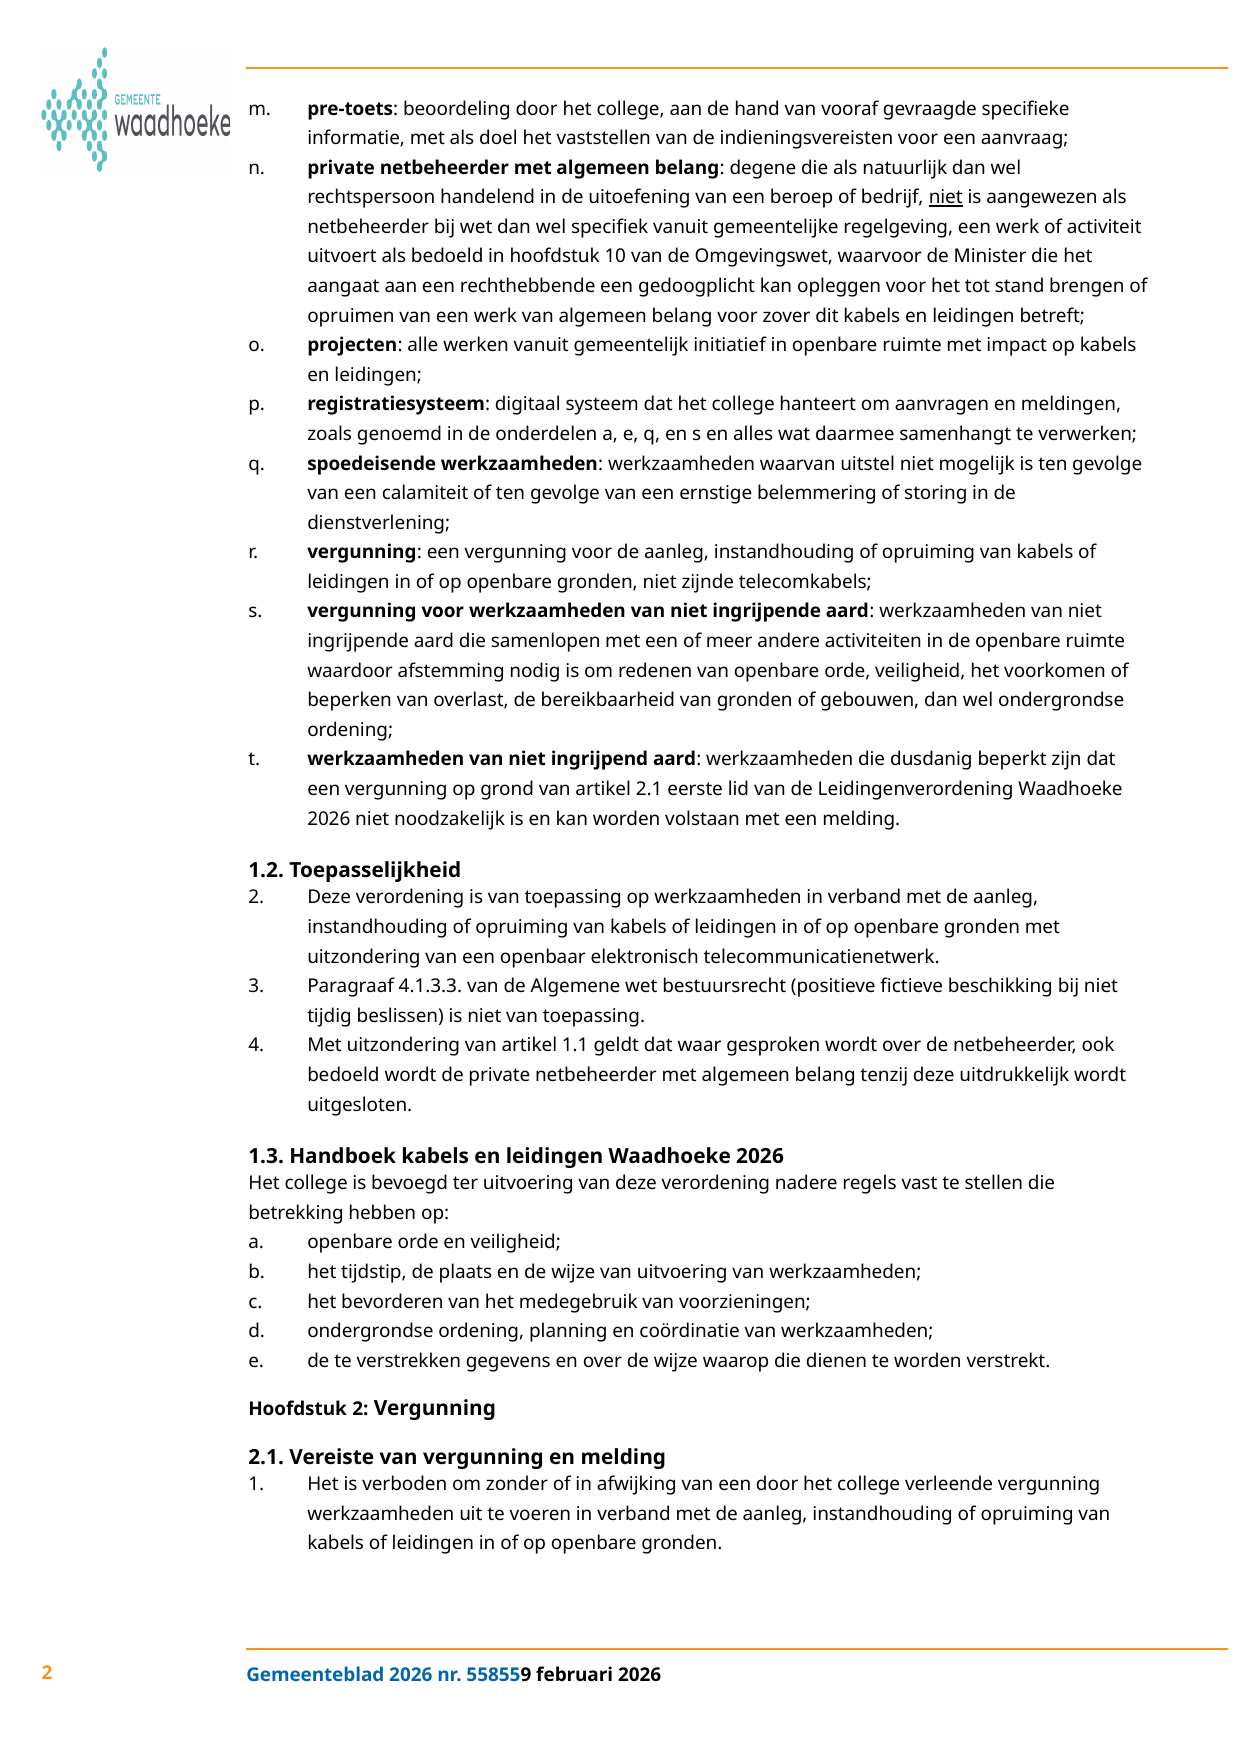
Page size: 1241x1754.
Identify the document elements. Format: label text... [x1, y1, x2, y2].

list spoedeisende werkzaamheden: werkzaamheden waarvan uitstel niet mogelijk is ten gevolge van een calamiteit of ten gevolge van een ernstige belemmering of storing in de dienstverlening; [248, 450, 1152, 535]
list pre-toets: beoordeling door het college, aan de hand van vooraf gevraagde specifieke informatie, met als doel het vaststellen van de indieningsvereisten voor een aanvraag; [248, 95, 1152, 150]
text 2.1. Vereiste van vergunning en melding [248, 1442, 1152, 1470]
list Paragraaf 4.1.3.3. van de Algemene wet bestuursrecht (positieve fictieve beschikking bij niet tijdig beslissen) is niet van toepassing. [248, 972, 1152, 1028]
list werkzaamheden van niet ingrijpend aard: werkzaamheden die dusdanig beperkt zijn dat een vergunning op grond van artikel 2.1 eerste lid van de Leidingenverordening Waadhoeke 2026 niet noodzakelijk is en kan worden volstaan met een melding. [248, 746, 1152, 831]
list registratiesysteem: digitaal systeem dat het college hanteert om aanvragen en meldingen, zoals genoemd in de onderdelen a, e, q, en s en alles wat daarmee samenhangt te verwerken; [248, 391, 1152, 446]
picture [41, 47, 231, 172]
text Het college is bevoegd ter uitvoering van deze verordening nadere regels vast te stellen die betrekking hebben op: [248, 1169, 1152, 1225]
text 1.2. Toepasselijkheid [248, 855, 1152, 884]
list het tijdstip, de plaats en de wijze van uitvoering van werkzaamheden; [248, 1258, 1152, 1284]
list de te verstrekken gegevens en over de wijze waarop die dienen te worden verstrekt. [248, 1347, 1152, 1373]
list het bevorderen van het medegebruik van voorzieningen; [248, 1288, 1152, 1314]
list vergunning: een vergunning voor de aanleg, instandhouding of opruiming van kabels of leidingen in of op openbare gronden, niet zijnde telecomkabels; [248, 538, 1152, 594]
list vergunning voor werkzaamheden van niet ingrijpende aard: werkzaamheden van niet ingrijpende aard die samenlopen met een of meer andere activiteiten in de openbare ruimte waardoor afstemming nodig is om redenen van openbare orde, veiligheid, het voorkomen of beperken van overlast, de bereikbaarheid van gronden of gebouwen, dan wel ondergrondse ordening; [248, 598, 1152, 742]
list ondergrondse ordening, planning en coördinatie van werkzaamheden; [248, 1317, 1152, 1343]
list projecten: alle werken vanuit gemeentelijk initiatief in openbare ruimte met impact op kabels en leidingen; [248, 331, 1152, 387]
list openbare orde en veiligheid; [248, 1229, 1152, 1254]
list Het is verboden om zonder of in afwijking van een door het college verleende vergunning werkzaamheden uit te voeren in verband met de aanleg, instandhouding of opruiming van kabels of leidingen in of op openbare gronden. [248, 1470, 1152, 1555]
text 1.3. Handboek kabels en leidingen Waadhoeke 2026 [248, 1141, 1152, 1169]
text Hoofdstuk 2: Vergunning [248, 1393, 1152, 1421]
list private netbeheerder met algemeen belang: degene die als natuurlijk dan wel rechtspersoon handelend in de uitoefening van een beroep of bedrijf, niet is aangewezen als netbeheerder bij wet dan wel specifiek vanuit gemeentelijke regelgeving, een werk of activiteit uitvoert als bedoeld in hoofdstuk 10 van de Omgevingswet, waarvoor de Minister die het aangaat aan een rechthebbende een gedoogplicht kan opleggen voor het tot stand brengen of opruimen van een werk van algemeen belang voor zover dit kabels en leidingen betreft; [248, 154, 1152, 328]
list Deze verordening is van toepassing op werkzaamheden in verband met de aanleg, instandhouding of opruiming van kabels of leidingen in of op openbare gronden met uitzondering van een openbaar elektronisch telecommunicatienetwerk. [248, 884, 1152, 968]
list Met uitzondering van artikel 1.1 geldt dat waar gesproken wordt over de netbeheerder, ook bedoeld wordt de private netbeheerder met algemeen belang tenzij deze uitdrukkelijk wordt uitgesloten. [248, 1032, 1152, 1116]
